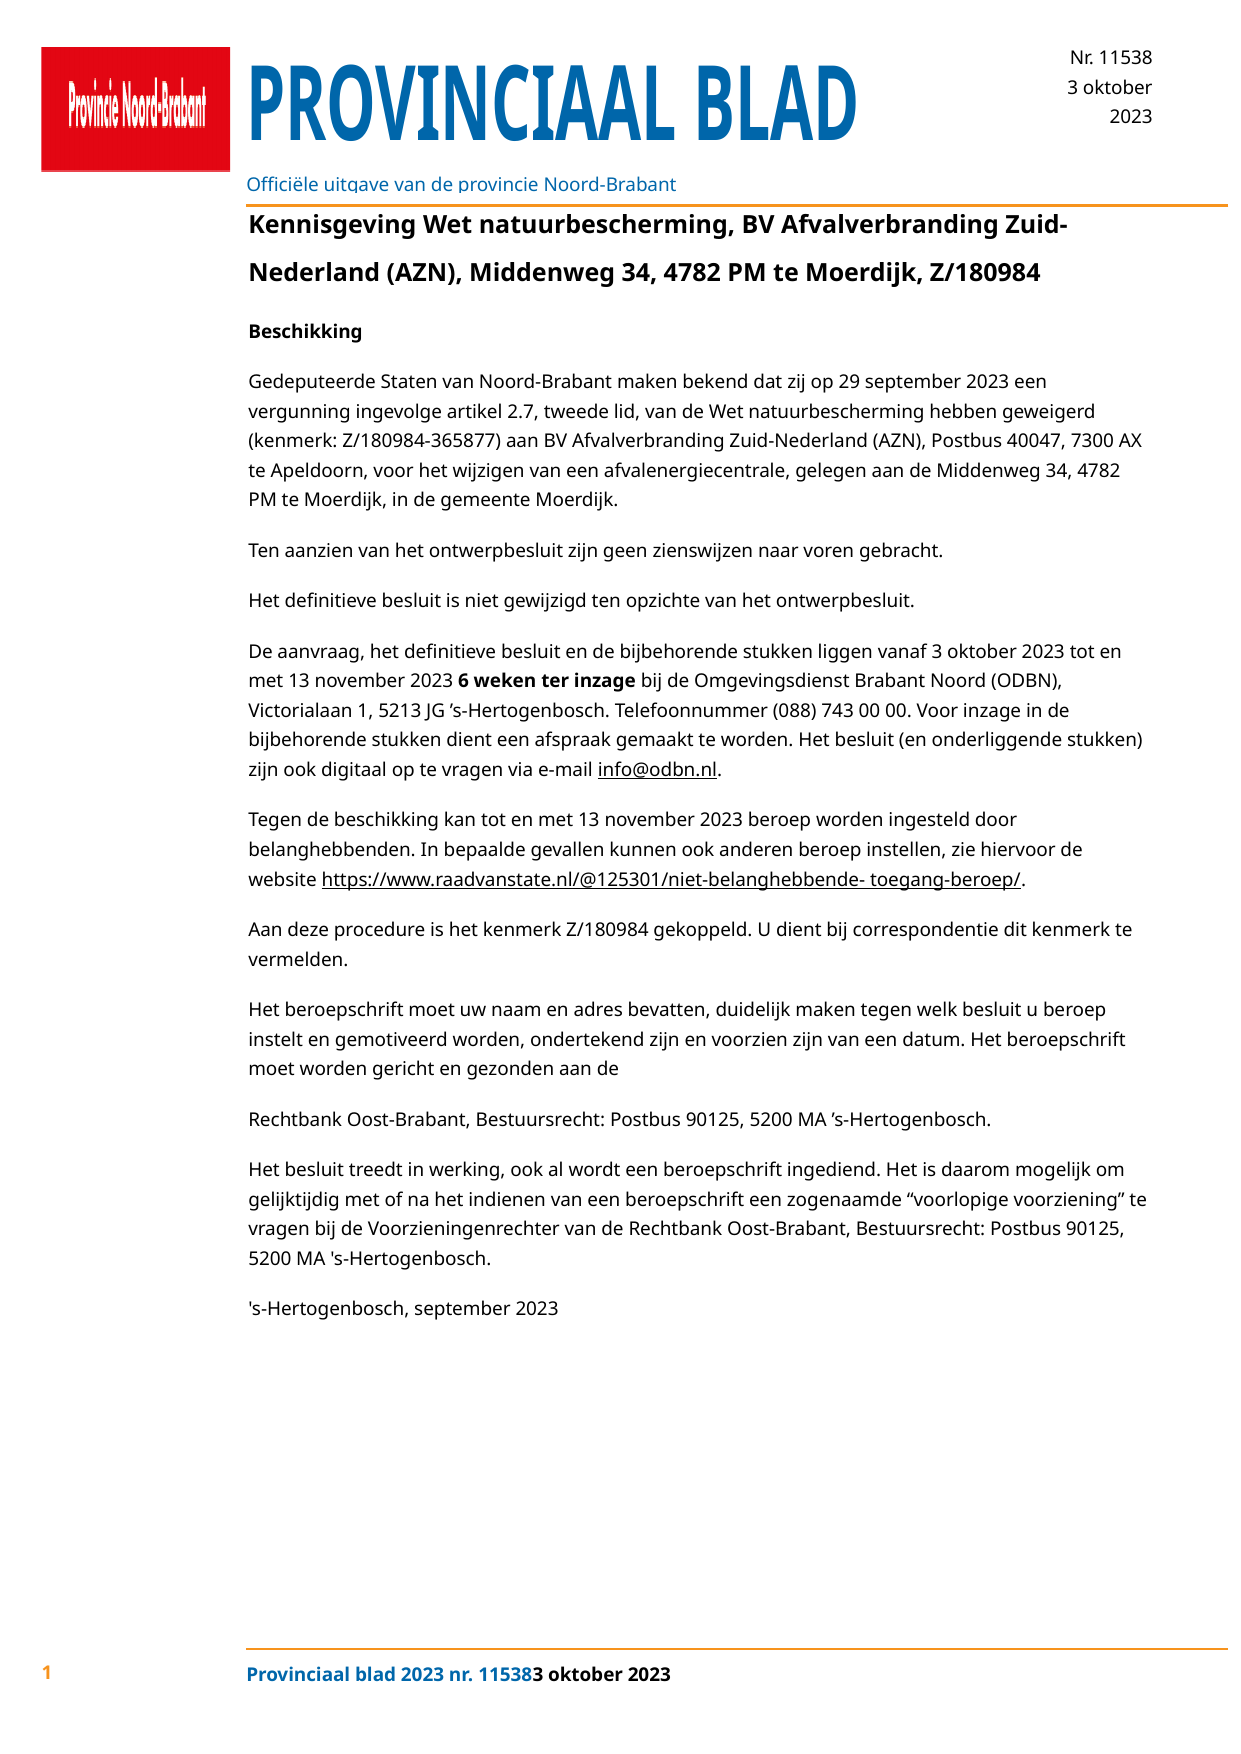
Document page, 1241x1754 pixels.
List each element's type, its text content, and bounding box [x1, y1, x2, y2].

text 's-Hertogenbosch, september 2023 [248, 1295, 1152, 1321]
text Beschikking [248, 318, 1152, 344]
text Tegen de beschikking kan tot en met 13 november 2023 beroep worden ingesteld door belanghebbenden. In bepaalde gevallen kunnen ook anderen beroep instellen, zie hiervoor de website https://www.raadvanstate.nl/@125301/niet-belanghebbende- toegang-beroep/. [248, 807, 1152, 892]
text Ten aanzien van het ontwerpbesluit zijn geen zienswijzen naar voren gebracht. [248, 537, 1152, 563]
picture [41, 47, 231, 172]
text Kennisgeving Wet natuurbescherming, BV Afvalverbranding Zuid-Nederland (AZN), Middenweg 34, 4782 PM te Moerdijk, Z/180984 [248, 207, 1152, 288]
text Het besluit treedt in werking, ook al wordt een beroepschrift ingediend. Het is daarom mogelijk om gelijktijdig met of na het indienen van een beroepschrift een zogenaamde “voorlopige voorziening” te vragen bij de Voorzieningenrechter van de Rechtbank Oost-Brabant, Bestuursrecht: Postbus 90125, 5200 MA 's-Hertogenbosch. [248, 1156, 1152, 1271]
text Aan deze procedure is het kenmerk Z/180984 gekoppeld. U dient bij correspondentie dit kenmerk te vermelden. [248, 916, 1152, 972]
text De aanvraag, het definitieve besluit en de bijbehorende stukken liggen vanaf 3 oktober 2023 tot en met 13 november 2023 6 weken ter inzage bij de Omgevingsdienst Brabant Noord (ODBN), Victorialaan 1, 5213 JG ’s-Hertogenbosch. Telefoonnummer (088) 743 00 00. Voor inzage in de bijbehorende stukken dient een afspraak gemaakt te worden. Het besluit (en onderliggende stukken) zijn ook digitaal op te vragen via e-mail info@odbn.nl. [248, 638, 1152, 782]
text Het definitieve besluit is niet gewijzigd ten opzichte van het ontwerpbesluit. [248, 587, 1152, 613]
text Het beroepschrift moet uw naam en adres bevatten, duidelijk maken tegen welk besluit u beroep instelt en gemotiveerd worden, ondertekend zijn en voorzien zijn van een datum. Het beroepschrift moet worden gericht en gezonden aan de [248, 996, 1152, 1081]
text Rechtbank Oost-Brabant, Bestuursrecht: Postbus 90125, 5200 MA ’s-Hertogenbosch. [248, 1106, 1152, 1132]
text Gedeputeerde Staten van Noord-Brabant maken bekend dat zij op 29 september 2023 een vergunning ingevolge artikel 2.7, tweede lid, van de Wet natuurbescherming hebben geweigerd (kenmerk: Z/180984-365877) aan BV Afvalverbranding Zuid-Nederland (AZN), Postbus 40047, 7300 AX te Apeldoorn, voor het wijzigen van een afvalenergiecentrale, gelegen aan de Middenweg 34, 4782 PM te Moerdijk, in de gemeente Moerdijk. [248, 368, 1152, 512]
